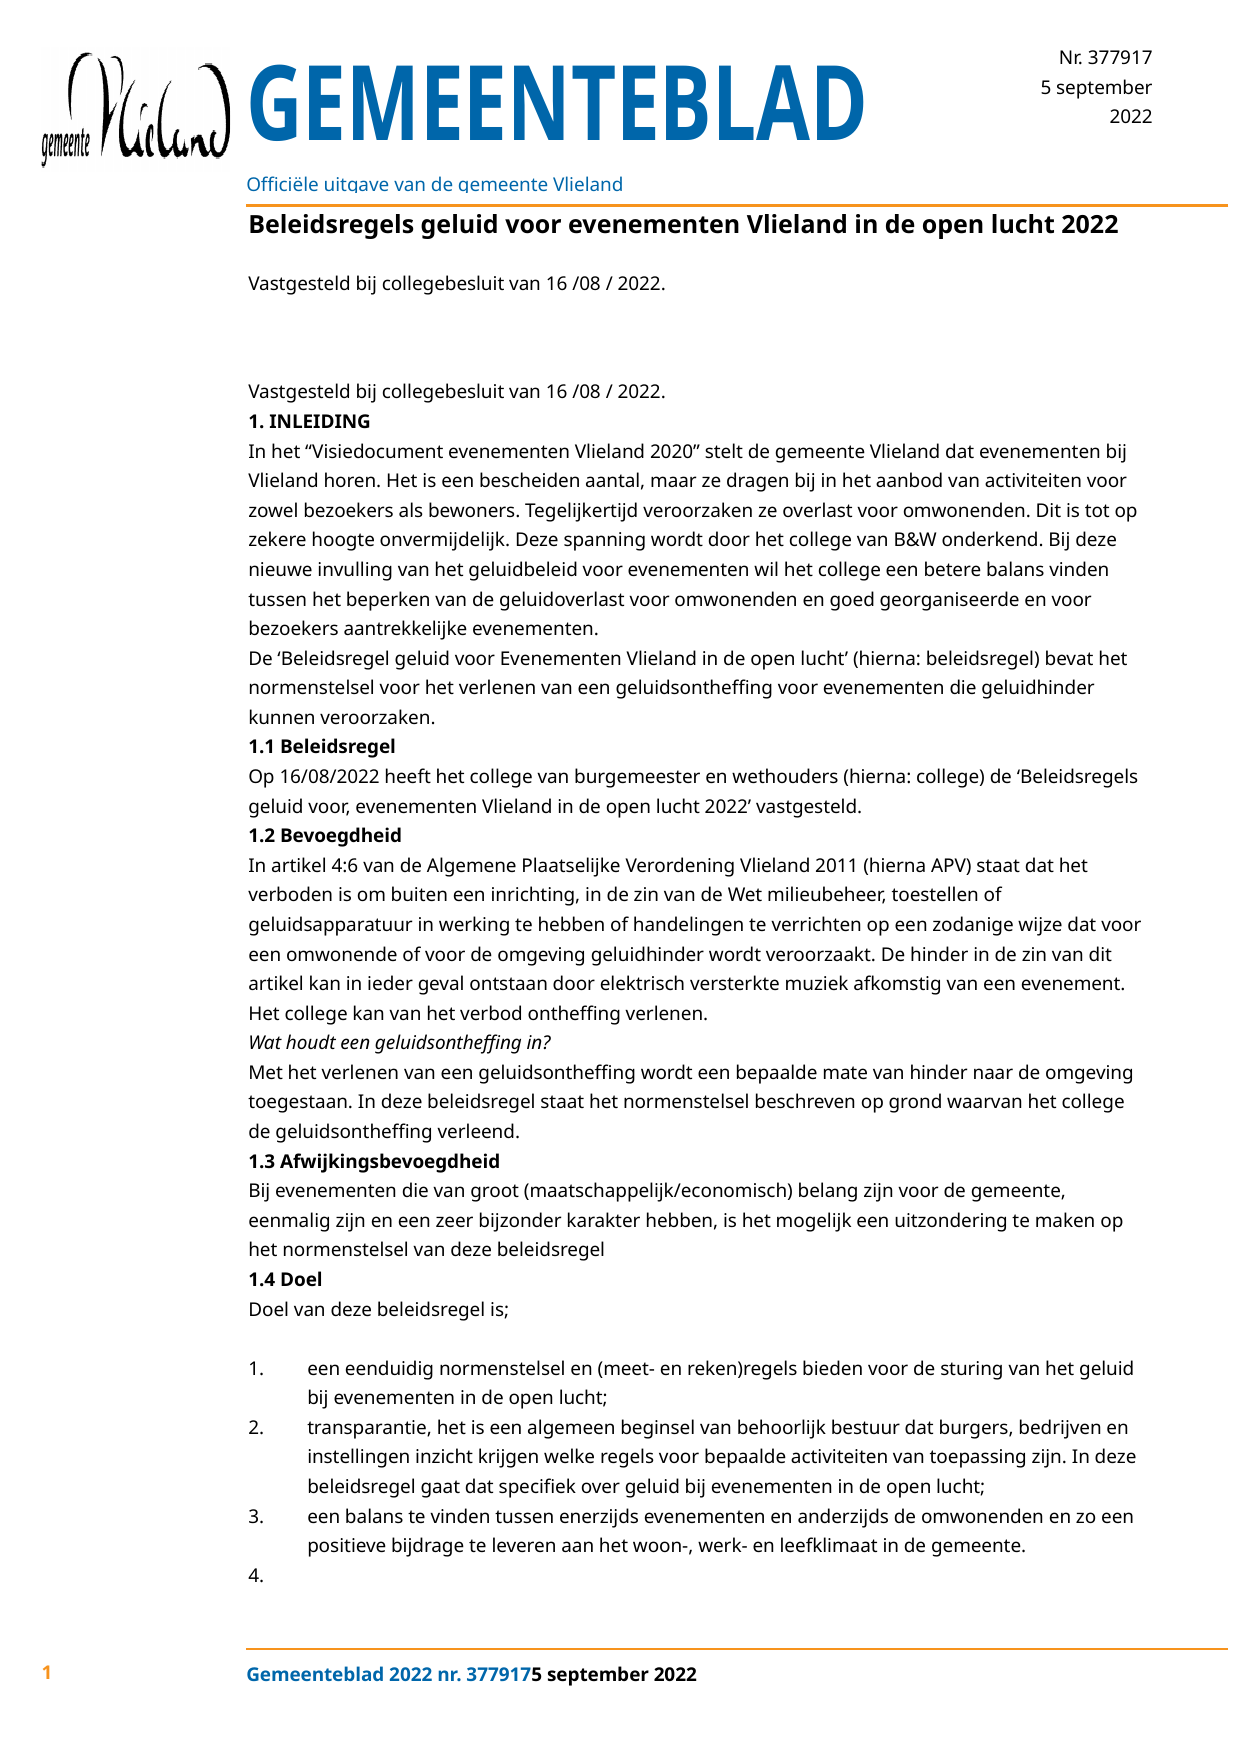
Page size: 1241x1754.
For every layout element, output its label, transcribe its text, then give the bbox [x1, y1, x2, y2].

text 1.1 Beleidsregel [248, 734, 1152, 759]
text Bij evenementen die van groot (maatschappelijk/economisch) belang zijn voor de gemeente, eenmalig zijn en een zeer bijzonder karakter hebben, is het mogelijk een uitzondering te maken op het normenstelsel van deze beleidsregel [248, 1177, 1152, 1262]
text 1.2 Bevoegdheid [248, 822, 1152, 848]
text Vastgesteld bij collegebesluit van 16 /08 / 2022. [248, 270, 1152, 296]
list een balans te vinden tussen enerzijds evenementen en anderzijds de omwonenden en zo een positieve bijdrage te leveren aan het woon-, werk- en leefklimaat in de gemeente. [248, 1503, 1152, 1558]
text Doel van deze beleidsregel is; [248, 1296, 1152, 1322]
text De ‘Beleidsregel geluid voor Evenementen Vlieland in de open lucht’ (hierna: beleidsregel) bevat het normenstelsel voor het verlenen van een geluidsontheffing voor evenementen die geluidhinder kunnen veroorzaken. [248, 645, 1152, 730]
text Met het verlenen van een geluidsontheffing wordt een bepaalde mate van hinder naar de omgeving toegestaan. In deze beleidsregel staat het normenstelsel beschreven op grond waarvan het college de geluidsontheffing verleend. [248, 1059, 1152, 1144]
text Wat houdt een geluidsontheffing in? [248, 1029, 1152, 1055]
text 1. INLEIDING [248, 408, 1152, 434]
list een eenduidig normenstelsel en (meet- en reken)regels bieden voor de sturing van het geluid bij evenementen in de open lucht; [248, 1355, 1152, 1410]
picture [41, 47, 231, 172]
list transparantie, het is een algemeen beginsel van behoorlijk bestuur dat burgers, bedrijven en instellingen inzicht krijgen welke regels voor bepaalde activiteiten van toepassing zijn. In deze beleidsregel gaat dat specifiek over geluid bij evenementen in de open lucht; [248, 1414, 1152, 1499]
text 1.3 Afwijkingsbevoegdheid [248, 1148, 1152, 1174]
text In het “Visiedocument evenementen Vlieland 2020” stelt de gemeente Vlieland dat evenementen bij Vlieland horen. Het is een bescheiden aantal, maar ze dragen bij in het aanbod van activiteiten voor zowel bezoekers als bewoners. Tegelijkertijd veroorzaken ze overlast voor omwonenden. Dit is tot op zekere hoogte onvermijdelijk. Deze spanning wordt door het college van B&W onderkend. Bij deze nieuwe invulling van het geluidbeleid voor evenementen wil het college een betere balans vinden tussen het beperken van de geluidoverlast voor omwonenden en goed georganiseerde en voor bezoekers aantrekkelijke evenementen. [248, 438, 1152, 641]
text Beleidsregels geluid voor evenementen Vlieland in de open lucht 2022 [248, 207, 1152, 241]
text 1.4 Doel [248, 1266, 1152, 1292]
text Vastgesteld bij collegebesluit van 16 /08 / 2022. [248, 379, 1152, 404]
text Op 16/08/2022 heeft het college van burgemeester en wethouders (hierna: college) de ‘Beleidsregels geluid voor, evenementen Vlieland in de open lucht 2022’ vastgesteld. [248, 763, 1152, 819]
text In artikel 4:6 van de Algemene Plaatselijke Verordening Vlieland 2011 (hierna APV) staat dat het verboden is om buiten een inrichting, in de zin van de Wet milieubeheer, toestellen of geluidsapparatuur in werking te hebben of handelingen te verrichten op een zodanige wijze dat voor een omwonende of voor de omgeving geluidhinder wordt veroorzaakt. De hinder in de zin van dit artikel kan in ieder geval ontstaan door elektrisch versterkte muziek afkomstig van een evenement. Het college kan van het verbod ontheffing verlenen. [248, 852, 1152, 1026]
